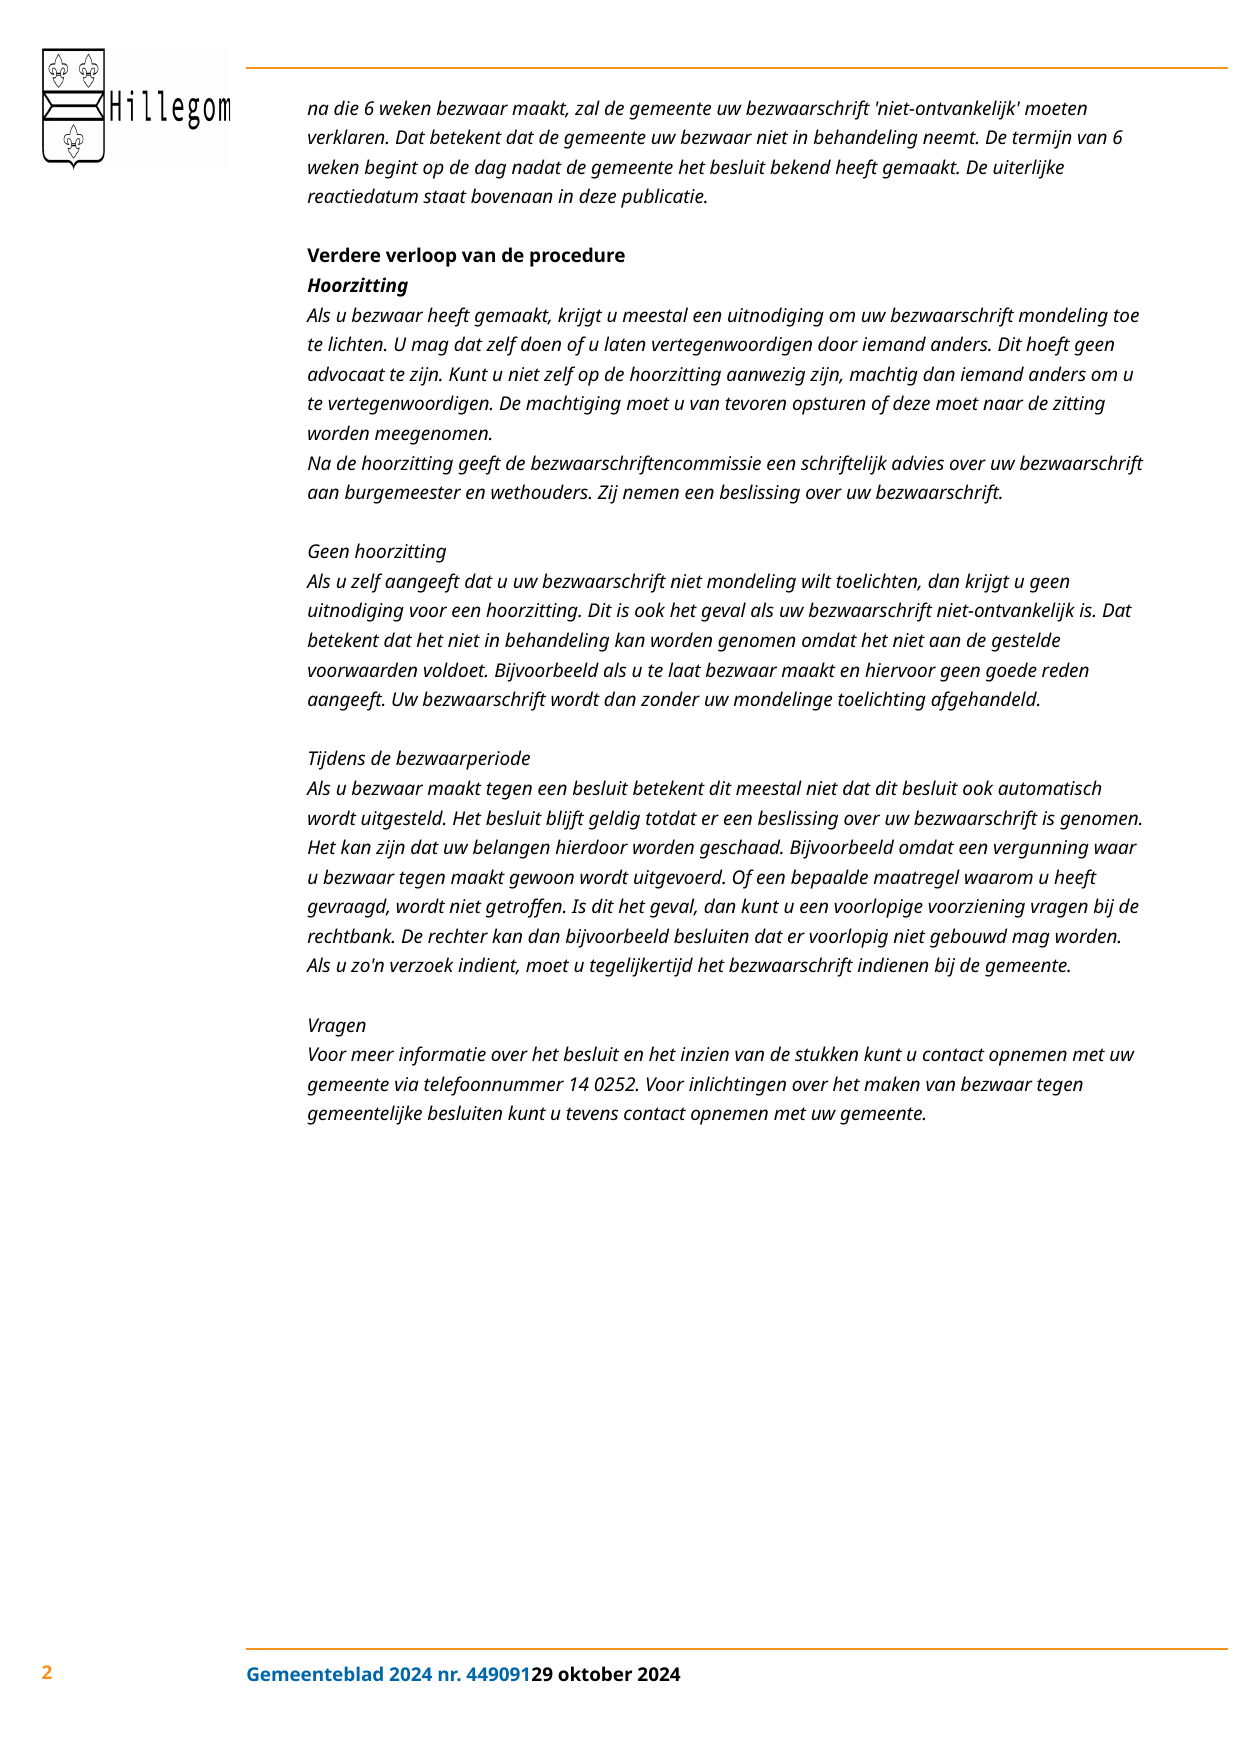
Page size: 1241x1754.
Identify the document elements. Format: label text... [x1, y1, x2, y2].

list Geen hoorzitting [248, 538, 1152, 564]
list Voor meer informatie over het besluit en het inzien van de stukken kunt u contact opnemen met uw gemeente via telefoonnummer 14 0252. Voor inlichtingen over het maken van bezwaar tegen gemeentelijke besluiten kunt u tevens contact opnemen met uw gemeente. [248, 1041, 1152, 1126]
list Tijdens de bezwaarperiode [248, 746, 1152, 771]
list Vragen [248, 1012, 1152, 1038]
list Verdere verloop van de procedure [248, 243, 1152, 268]
list Als u bezwaar heeft gemaakt, krijgt u meestal een uitnodiging om uw bezwaarschrift mondeling toe te lichten. U mag dat zelf doen of u laten vertegenwoordigen door iemand anders. Dit hoeft geen advocaat te zijn. Kunt u niet zelf op de hoorzitting aanwezig zijn, machtig dan iemand anders om u te vertegenwoordigen. De machtiging moet u van tevoren opsturen of deze moet naar de zitting worden meegenomen. [248, 302, 1152, 446]
list Na de hoorzitting geeft de bezwaarschriftencommissie een schriftelijk advies over uw bezwaarschrift aan burgemeester en wethouders. Zij nemen een beslissing over uw bezwaarschrift. [248, 450, 1152, 505]
list na die 6 weken bezwaar maakt, zal de gemeente uw bezwaarschrift 'niet-ontvankelijk' moeten verklaren. Dat betekent dat de gemeente uw bezwaar niet in behandeling neemt. De termijn van 6 weken begint op de dag nadat de gemeente het besluit bekend heeft gemaakt. De uiterlijke reactiedatum staat bovenaan in deze publicatie. [248, 95, 1152, 209]
list Als u bezwaar maakt tegen een besluit betekent dit meestal niet dat dit besluit ook automatisch wordt uitgesteld. Het besluit blijft geldig totdat er een beslissing over uw bezwaarschrift is genomen. Het kan zijn dat uw belangen hierdoor worden geschaad. Bijvoorbeeld omdat een vergunning waar u bezwaar tegen maakt gewoon wordt uitgevoerd. Of een bepaalde maatregel waarom u heeft gevraagd, wordt niet getroffen. Is dit het geval, dan kunt u een voorlopige voorziening vragen bij de rechtbank. De rechter kan dan bijvoorbeeld besluiten dat er voorlopig niet gebouwd mag worden. Als u zo'n verzoek indient, moet u tegelijkertijd het bezwaarschrift indienen bij de gemeente. [248, 775, 1152, 978]
list Hoorzitting [248, 272, 1152, 298]
list Als u zelf aangeeft dat u uw bezwaarschrift niet mondeling wilt toelichten, dan krijgt u geen uitnodiging voor een hoorzitting. Dit is ook het geval als uw bezwaarschrift niet-ontvankelijk is. Dat betekent dat het niet in behandeling kan worden genomen omdat het niet aan de gestelde voorwaarden voldoet. Bijvoorbeeld als u te laat bezwaar maakt en hiervoor geen goede reden aangeeft. Uw bezwaarschrift wordt dan zonder uw mondelinge toelichting afgehandeld. [248, 568, 1152, 712]
picture [41, 47, 231, 172]
